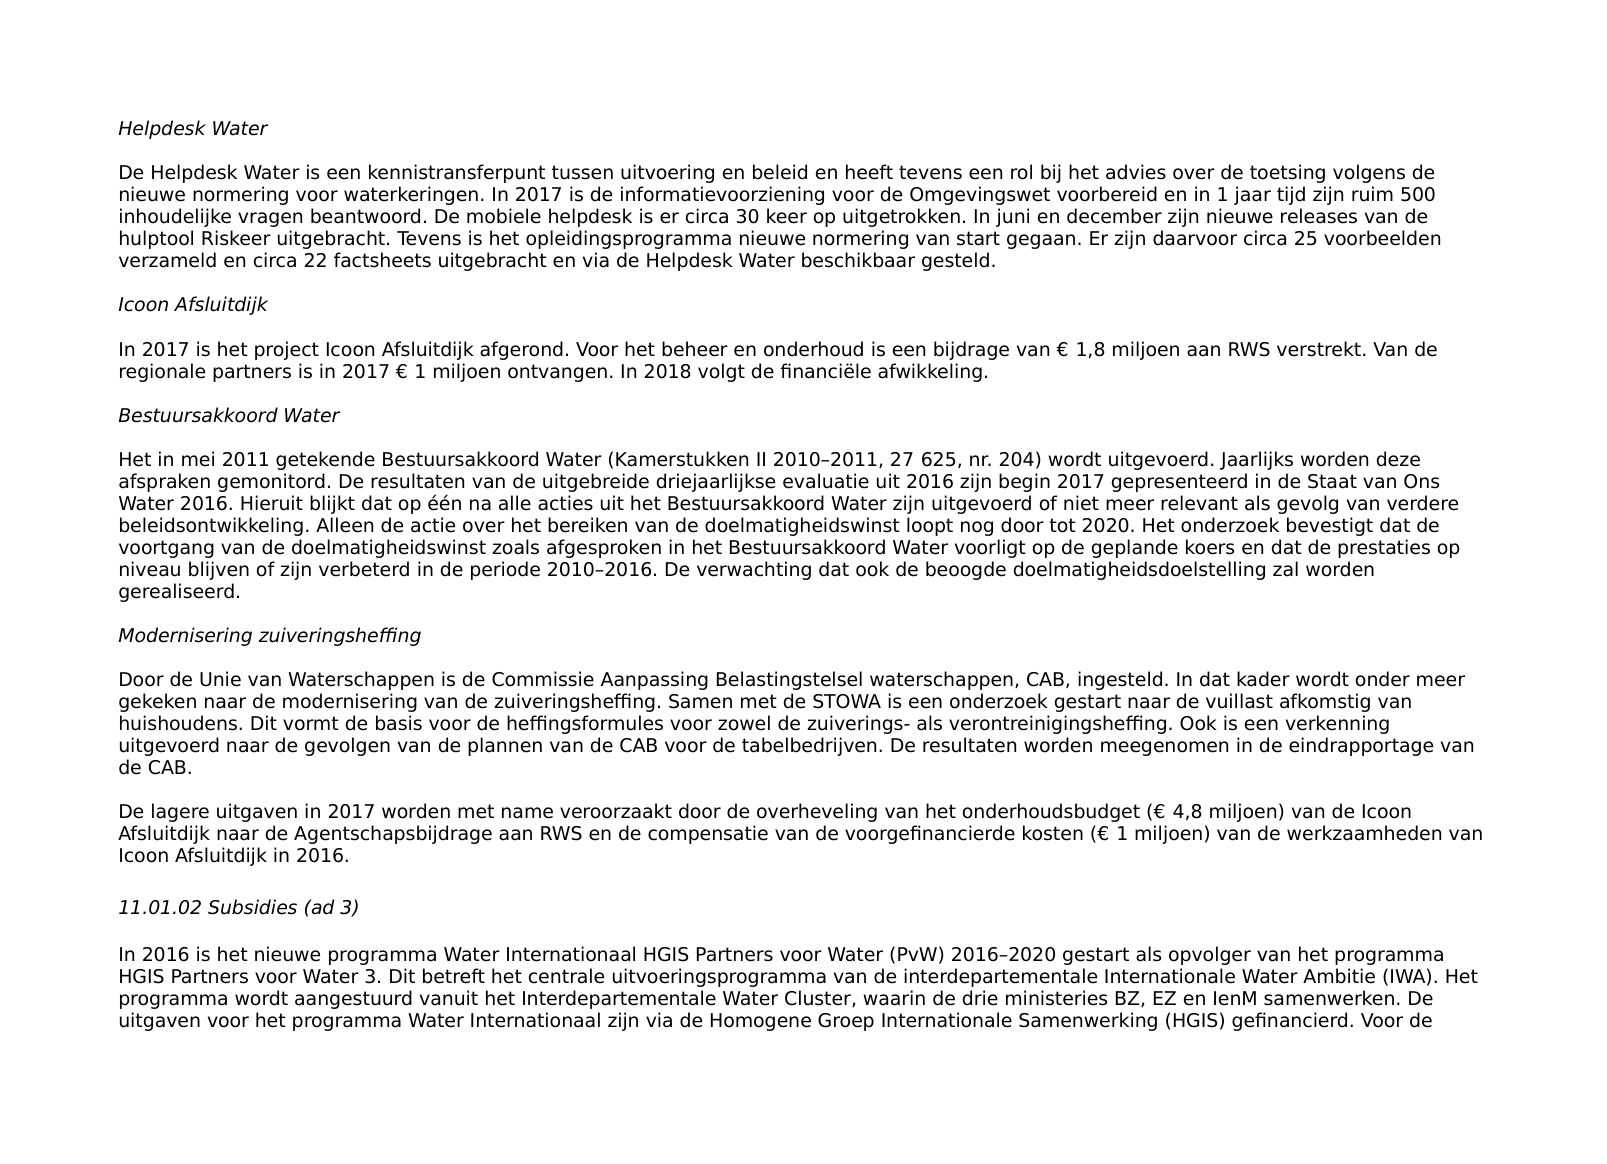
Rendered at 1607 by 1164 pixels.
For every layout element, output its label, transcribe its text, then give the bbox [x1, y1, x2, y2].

text Het in mei 2011 getekende Bestuursakkoord Water (Kamerstukken II 2010–2011, 27 625, nr. 204) wordt uitgevoerd. Jaarlijks worden deze afspraken gemonitord. De resultaten van de uitgebreide driejaarlijkse evaluatie uit 2016 zijn begin 2017 gepresenteerd in de Staat van Ons Water 2016. Hieruit blijkt dat op één na alle acties uit het Bestuursakkoord Water zijn uitgevoerd of niet meer relevant als gevolg van verdere beleidsontwikkeling. Alleen de actie over het bereiken van de doelmatigheidswinst loopt nog door tot 2020. Het onderzoek bevestigt dat de voortgang van de doelmatigheidswinst zoals afgesproken in het Bestuursakkoord Water voorligt op de geplande koers en dat de prestaties op niveau blijven of zijn verbeterd in de periode 2010–2016. De verwachting dat ook de beoogde doelmatigheidsdoelstelling zal worden gerealiseerd. [118, 449, 1488, 603]
subtitle Bestuursakkoord Water [118, 405, 1488, 427]
text In 2017 is het project Icoon Afsluitdijk afgerond. Voor het beheer en onderhoud is een bijdrage van € 1,8 miljoen aan RWS verstrekt. Van de regionale partners is in 2017 € 1 miljoen ontvangen. In 2018 volgt de financiële afwikkeling. [118, 338, 1488, 382]
subtitle Modernisering zuiveringsheffing [118, 625, 1488, 647]
text De lagere uitgaven in 2017 worden met name veroorzaakt door de overheveling van het onderhoudsbudget (€ 4,8 miljoen) van de Icoon Afsluitdijk naar de Agentschapsbijdrage aan RWS en de compensatie van de voorgefinancierde kosten (€ 1 miljoen) van de werkzaamheden van Icoon Afsluitdijk in 2016. [118, 801, 1488, 867]
subtitle 11.01.02 Subsidies (ad 3) [118, 897, 1488, 919]
text In 2016 is het nieuwe programma Water Internationaal HGIS Partners voor Water (PvW) 2016–2020 gestart als opvolger van het programma HGIS Partners voor Water 3. Dit betreft het centrale uitvoeringsprogramma van de interdepartementale Internationale Water Ambitie (IWA). Het programma wordt aangestuurd vanuit het Interdepartementale Water Cluster, waarin de drie ministeries BZ, EZ en IenM samenwerken. De uitgaven voor het programma Water Internationaal zijn via de Homogene Groep Internationale Samenwerking (HGIS) gefinancierd. Voor de [118, 944, 1488, 1032]
text De Helpdesk Water is een kennistransferpunt tussen uitvoering en beleid en heeft tevens een rol bij het advies over de toetsing volgens de nieuwe normering voor waterkeringen. In 2017 is de informatievoorziening voor de Omgevingswet voorbereid en in 1 jaar tijd zijn ruim 500 inhoudelijke vragen beantwoord. De mobiele helpdesk is er circa 30 keer op uitgetrokken. In juni en december zijn nieuwe releases van de hulptool Riskeer uitgebracht. Tevens is het opleidingsprogramma nieuwe normering van start gegaan. Er zijn daarvoor circa 25 voorbeelden verzameld en circa 22 factsheets uitgebracht en via de Helpdesk Water beschikbaar gesteld. [118, 162, 1488, 272]
subtitle Helpdesk Water [118, 118, 1488, 140]
text Door de Unie van Waterschappen is de Commissie Aanpassing Belastingstelsel waterschappen, CAB, ingesteld. In dat kader wordt onder meer gekeken naar de modernisering van de zuiveringsheffing. Samen met de STOWA is een onderzoek gestart naar de vuillast afkomstig van huishoudens. Dit vormt de basis voor de heffingsformules voor zowel de zuiverings- als verontreinigingsheffing. Ook is een verkenning uitgevoerd naar de gevolgen van de plannen van de CAB voor de tabelbedrijven. De resultaten worden meegenomen in de eindrapportage van de CAB. [118, 669, 1488, 779]
subtitle Icoon Afsluitdijk [118, 294, 1488, 316]
